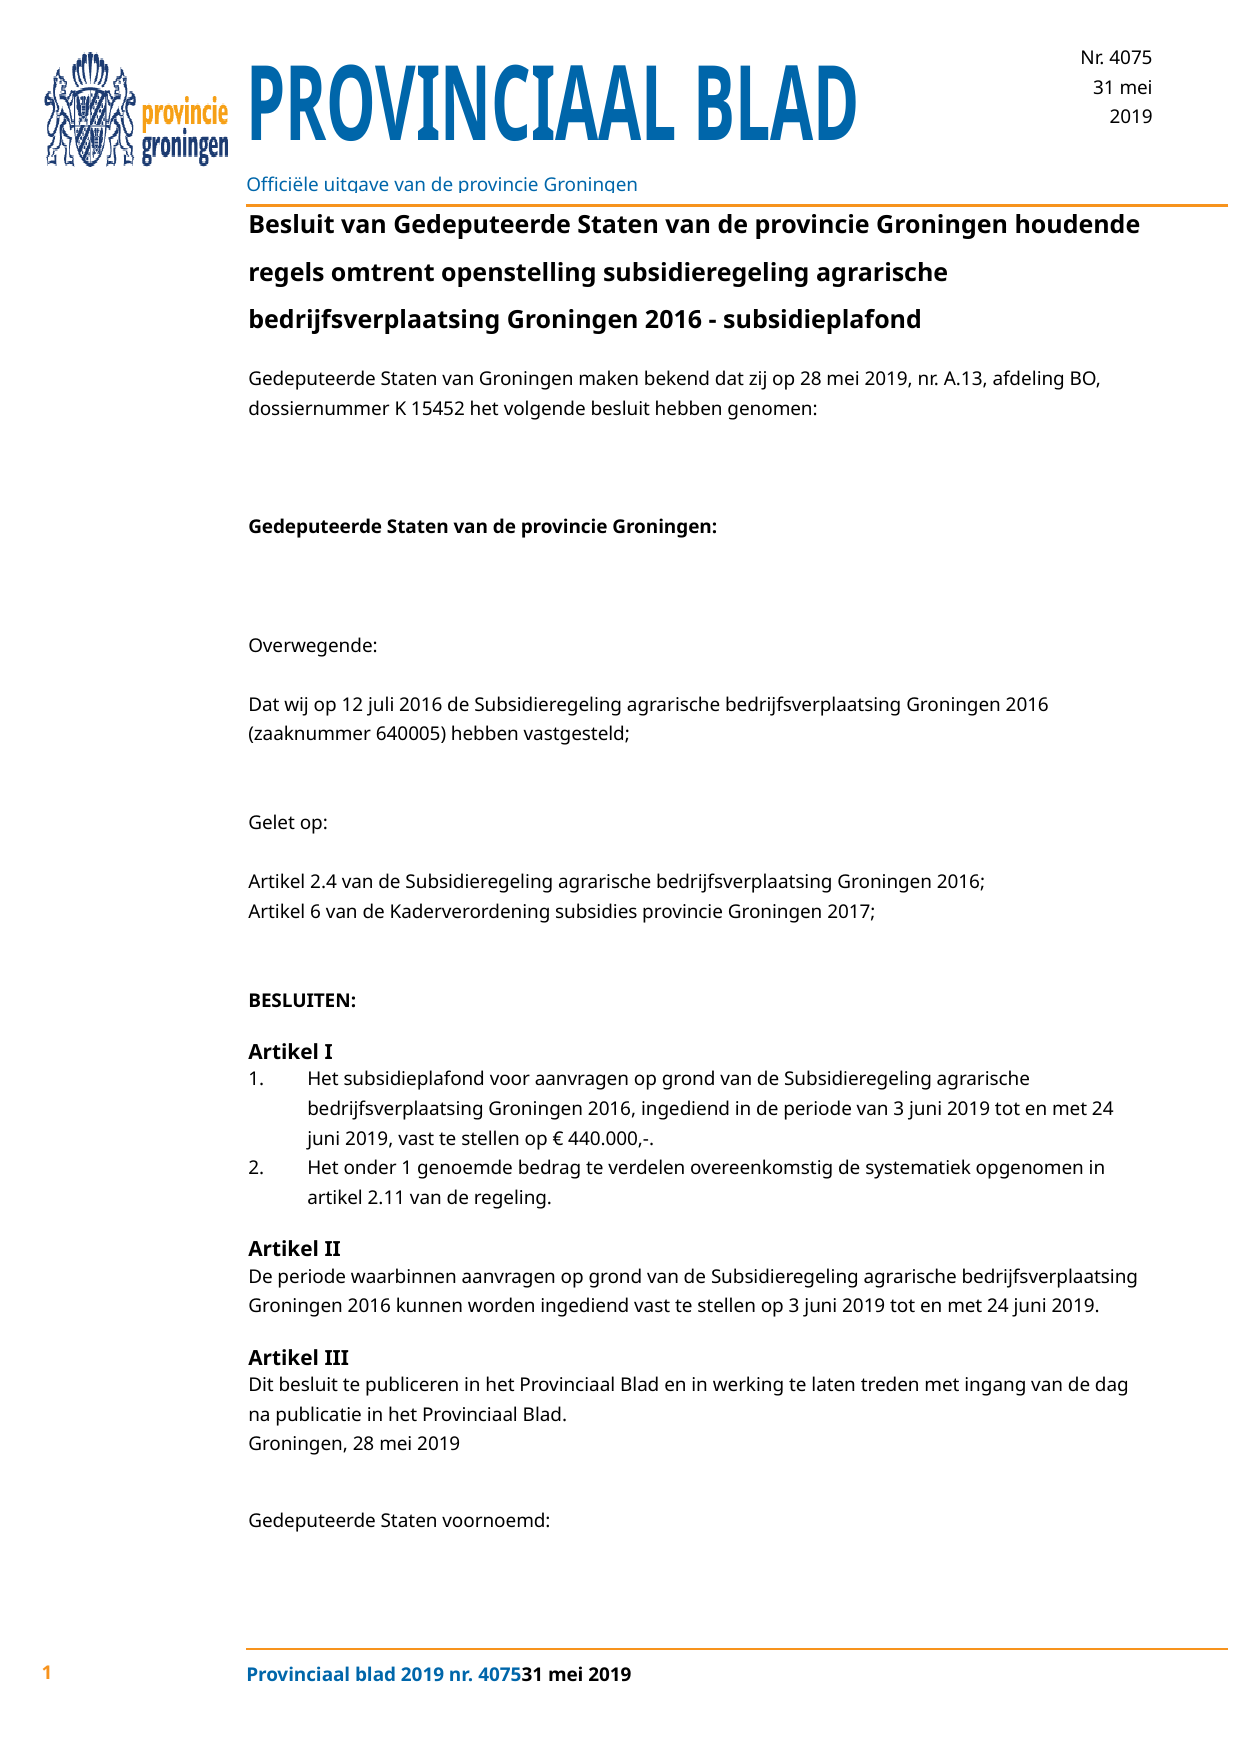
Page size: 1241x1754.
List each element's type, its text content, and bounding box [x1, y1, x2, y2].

text Artikel III [248, 1343, 1152, 1371]
text Dit besluit te publiceren in het Provinciaal Blad en in werking te laten treden met ingang van de dag na publicatie in het Provinciaal Blad. [248, 1371, 1152, 1427]
text Gelet op: [248, 809, 1152, 835]
text BESLUITEN: [248, 987, 1152, 1012]
text Overwegende: [248, 632, 1152, 657]
text Besluit van Gedeputeerde Staten van de provincie Groningen houdende regels omtrent openstelling subsidieregeling agrarische bedrijfsverplaatsing Groningen 2016 - subsidieplafond [248, 207, 1152, 336]
picture [41, 47, 231, 172]
text Groningen, 28 mei 2019 [248, 1430, 1152, 1456]
text Artikel 6 van de Kaderverordening subsidies provincie Groningen 2017; [248, 898, 1152, 924]
text Artikel 2.4 van de Subsidieregeling agrarische bedrijfsverplaatsing Groningen 2016; [248, 868, 1152, 894]
text Gedeputeerde Staten voornoemd: [248, 1508, 1152, 1533]
text Gedeputeerde Staten van de provincie Groningen: [248, 513, 1152, 539]
text Gedeputeerde Staten van Groningen maken bekend dat zij op 28 mei 2019, nr. A.13, afdeling BO, dossiernummer K 15452 het volgende besluit hebben genomen: [248, 366, 1152, 421]
text Artikel I [248, 1037, 1152, 1066]
list Het subsidieplafond voor aanvragen op grond van de Subsidieregeling agrarische bedrijfsverplaatsing Groningen 2016, ingediend in de periode van 3 juni 2019 tot en met 24 juni 2019, vast te stellen op € 440.000,-. [248, 1066, 1152, 1151]
list Het onder 1 genoemde bedrag te verdelen overeenkomstig de systematiek opgenomen in artikel 2.11 van de regeling. [248, 1154, 1152, 1210]
text De periode waarbinnen aanvragen op grond van de Subsidieregeling agrarische bedrijfsverplaatsing Groningen 2016 kunnen worden ingediend vast te stellen op 3 juni 2019 tot en met 24 juni 2019. [248, 1263, 1152, 1318]
text Dat wij op 12 juli 2016 de Subsidieregeling agrarische bedrijfsverplaatsing Groningen 2016 (zaaknummer 640005) hebben vastgesteld; [248, 691, 1152, 746]
text Artikel II [248, 1234, 1152, 1263]
